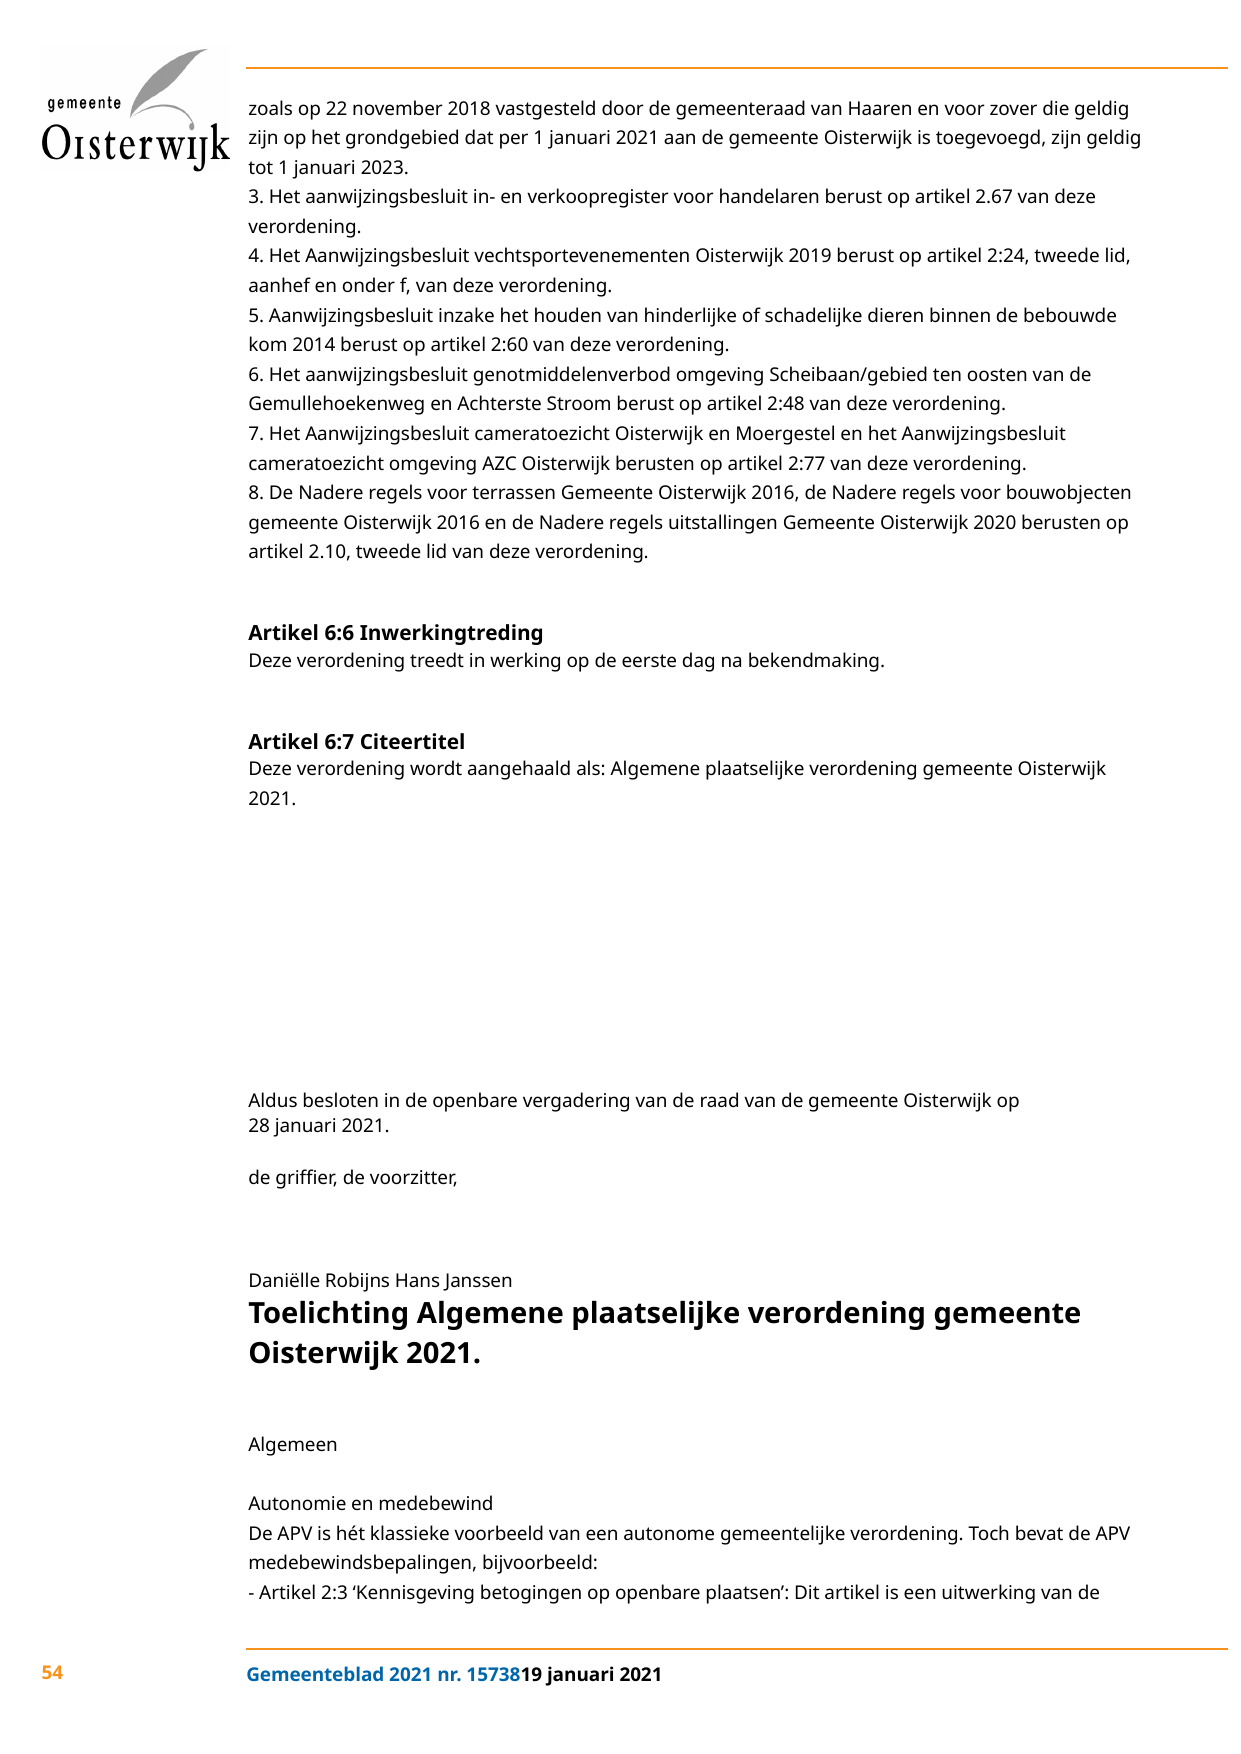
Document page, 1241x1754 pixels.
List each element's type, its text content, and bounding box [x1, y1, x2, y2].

text Algemeen [248, 1431, 1152, 1457]
text Artikel 6:7 Citeertitel [248, 727, 1152, 755]
text - Artikel 2:3 ‘Kennisgeving betogingen op openbare plaatsen’: Dit artikel is een uitwerking van de [248, 1579, 1152, 1604]
text De APV is hét klassieke voorbeeld van een autonome gemeentelijke verordening. Toch bevat de APV medebewindsbepalingen, bijvoorbeeld: [248, 1520, 1152, 1575]
text Deze verordening treedt in werking op de eerste dag na bekendmaking. [248, 647, 1152, 673]
text Autonomie en medebewind [248, 1490, 1152, 1516]
text 6. Het aanwijzingsbesluit genotmiddelenverbod omgeving Scheibaan/gebied ten oosten van de Gemullehoekenweg en Achterste Stroom berust op artikel 2:48 van deze verordening. [248, 361, 1152, 416]
text 5. Aanwijzingsbesluit inzake het houden van hinderlijke of schadelijke dieren binnen de bebouwde kom 2014 berust op artikel 2:60 van deze verordening. [248, 302, 1152, 357]
text Artikel 6:6 Inwerkingtreding [248, 618, 1152, 647]
text Deze verordening wordt aangehaald als: Algemene plaatselijke verordening gemeente Oisterwijk 2021. [248, 755, 1152, 811]
text 4. Het Aanwijzingsbesluit vechtsportevenementen Oisterwijk 2019 berust op artikel 2:24, tweede lid, aanhef en onder f, van deze verordening. [248, 243, 1152, 298]
picture [41, 47, 231, 172]
text 3. Het aanwijzingsbesluit in- en verkoopregister voor handelaren berust op artikel 2.67 van deze verordening. [248, 183, 1152, 239]
text 8. De Nadere regels voor terrassen Gemeente Oisterwijk 2016, de Nadere regels voor bouwobjecten gemeente Oisterwijk 2016 en de Nadere regels uitstallingen Gemeente Oisterwijk 2020 berusten op artikel 2.10, tweede lid van deze verordening. [248, 479, 1152, 564]
text 7. Het Aanwijzingsbesluit cameratoezicht Oisterwijk en Moergestel en het Aanwijzingsbesluit cameratoezicht omgeving AZC Oisterwijk berusten op artikel 2:77 van deze verordening. [248, 420, 1152, 476]
text 28 januari 2021. [248, 1113, 1152, 1138]
text de griffier, de voorzitter, [248, 1164, 1152, 1190]
text Daniëlle Robijns Hans Janssen [248, 1267, 1152, 1293]
text Toelichting Algemene plaatselijke verordening gemeente Oisterwijk 2021. [248, 1293, 1152, 1372]
text zoals op 22 november 2018 vastgesteld door de gemeenteraad van Haaren en voor zover die geldig zijn op het grondgebied dat per 1 januari 2021 aan de gemeente Oisterwijk is toegevoegd, zijn geldig tot 1 januari 2023. [248, 95, 1152, 180]
text Aldus besloten in de openbare vergadering van de raad van de gemeente Oisterwijk op [248, 1087, 1152, 1113]
